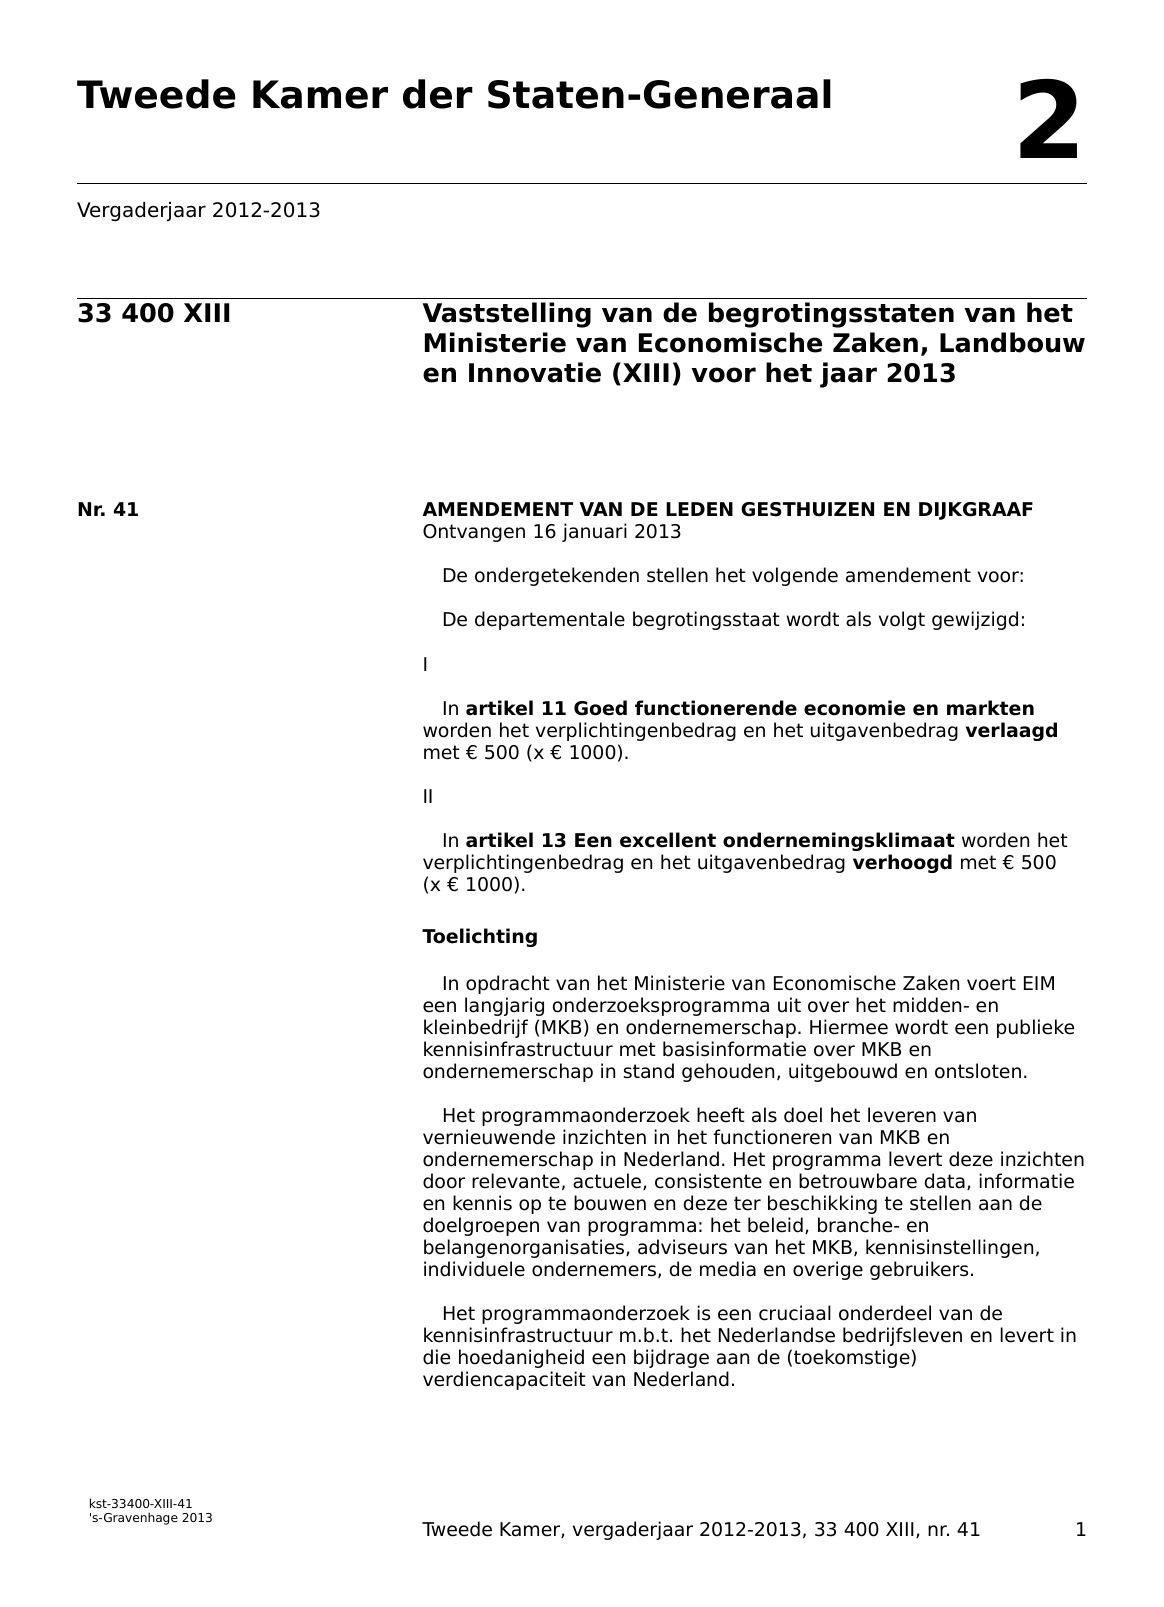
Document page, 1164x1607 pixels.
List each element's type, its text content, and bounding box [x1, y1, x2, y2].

table_header 2 [886, 59, 1087, 183]
text 's-Gravenhage 2013 [88, 1511, 323, 1525]
table_header Tweede Kamer der Staten-Generaal [77, 59, 886, 183]
text kst-33400-XIII-41 [88, 1497, 323, 1511]
text II [422, 786, 1087, 808]
subtitle 33 400 XIII Vaststelling van de begrotingsstaten van het Ministerie van Economische Zaken, Landbouw en Innovatie (XIII) voor het jaar 2013 [77, 299, 1087, 388]
table_cell Vergaderjaar 2012-2013 [77, 184, 1087, 298]
subtitle Nr. 41 AMENDEMENT VAN DE LEDEN GESTHUIZEN EN DIJKGRAAF [77, 499, 1087, 521]
text De ondergetekenden stellen het volgende amendement voor: [422, 565, 1087, 587]
text Ontvangen 16 januari 2013 [422, 521, 1087, 543]
text De departementale begrotingsstaat wordt als volgt gewijzigd: [422, 609, 1087, 631]
text In artikel 11 Goed functionerende economie en markten worden het verplichtingenbedrag en het uitgavenbedrag verlaagd met € 500 (x € 1000). [422, 698, 1087, 764]
text In opdracht van het Ministerie van Economische Zaken voert EIM een langjarig onderzoeksprogramma uit over het midden- en kleinbedrijf (MKB) en ondernemerschap. Hiermee wordt een publieke kennisinfrastructuur met basisinformatie over MKB en ondernemerschap in stand gehouden, uitgebouwd en ontsloten. [422, 973, 1087, 1083]
subtitle Toelichting [422, 926, 1087, 948]
text Het programmaonderzoek is een cruciaal onderdeel van de kennisinfrastructuur m.b.t. het Nederlandse bedrijfsleven en levert in die hoedanigheid een bijdrage aan de (toekomstige) verdiencapaciteit van Nederland. [422, 1303, 1087, 1391]
text In artikel 13 Een excellent ondernemingsklimaat worden het verplichtingenbedrag en het uitgavenbedrag verhoogd met € 500 (x € 1000). [422, 830, 1087, 896]
text Het programmaonderzoek heeft als doel het leveren van vernieuwende inzichten in het functioneren van MKB en ondernemerschap in Nederland. Het programma levert deze inzichten door relevante, actuele, consistente en betrouwbare data, informatie en kennis op te bouwen en deze ter beschikking te stellen aan de doelgroepen van programma: het beleid, branche- en belangenorganisaties, adviseurs van het MKB, kennisinstellingen, individuele ondernemers, de media en overige gebruikers. [422, 1105, 1087, 1281]
text I [422, 653, 1087, 676]
